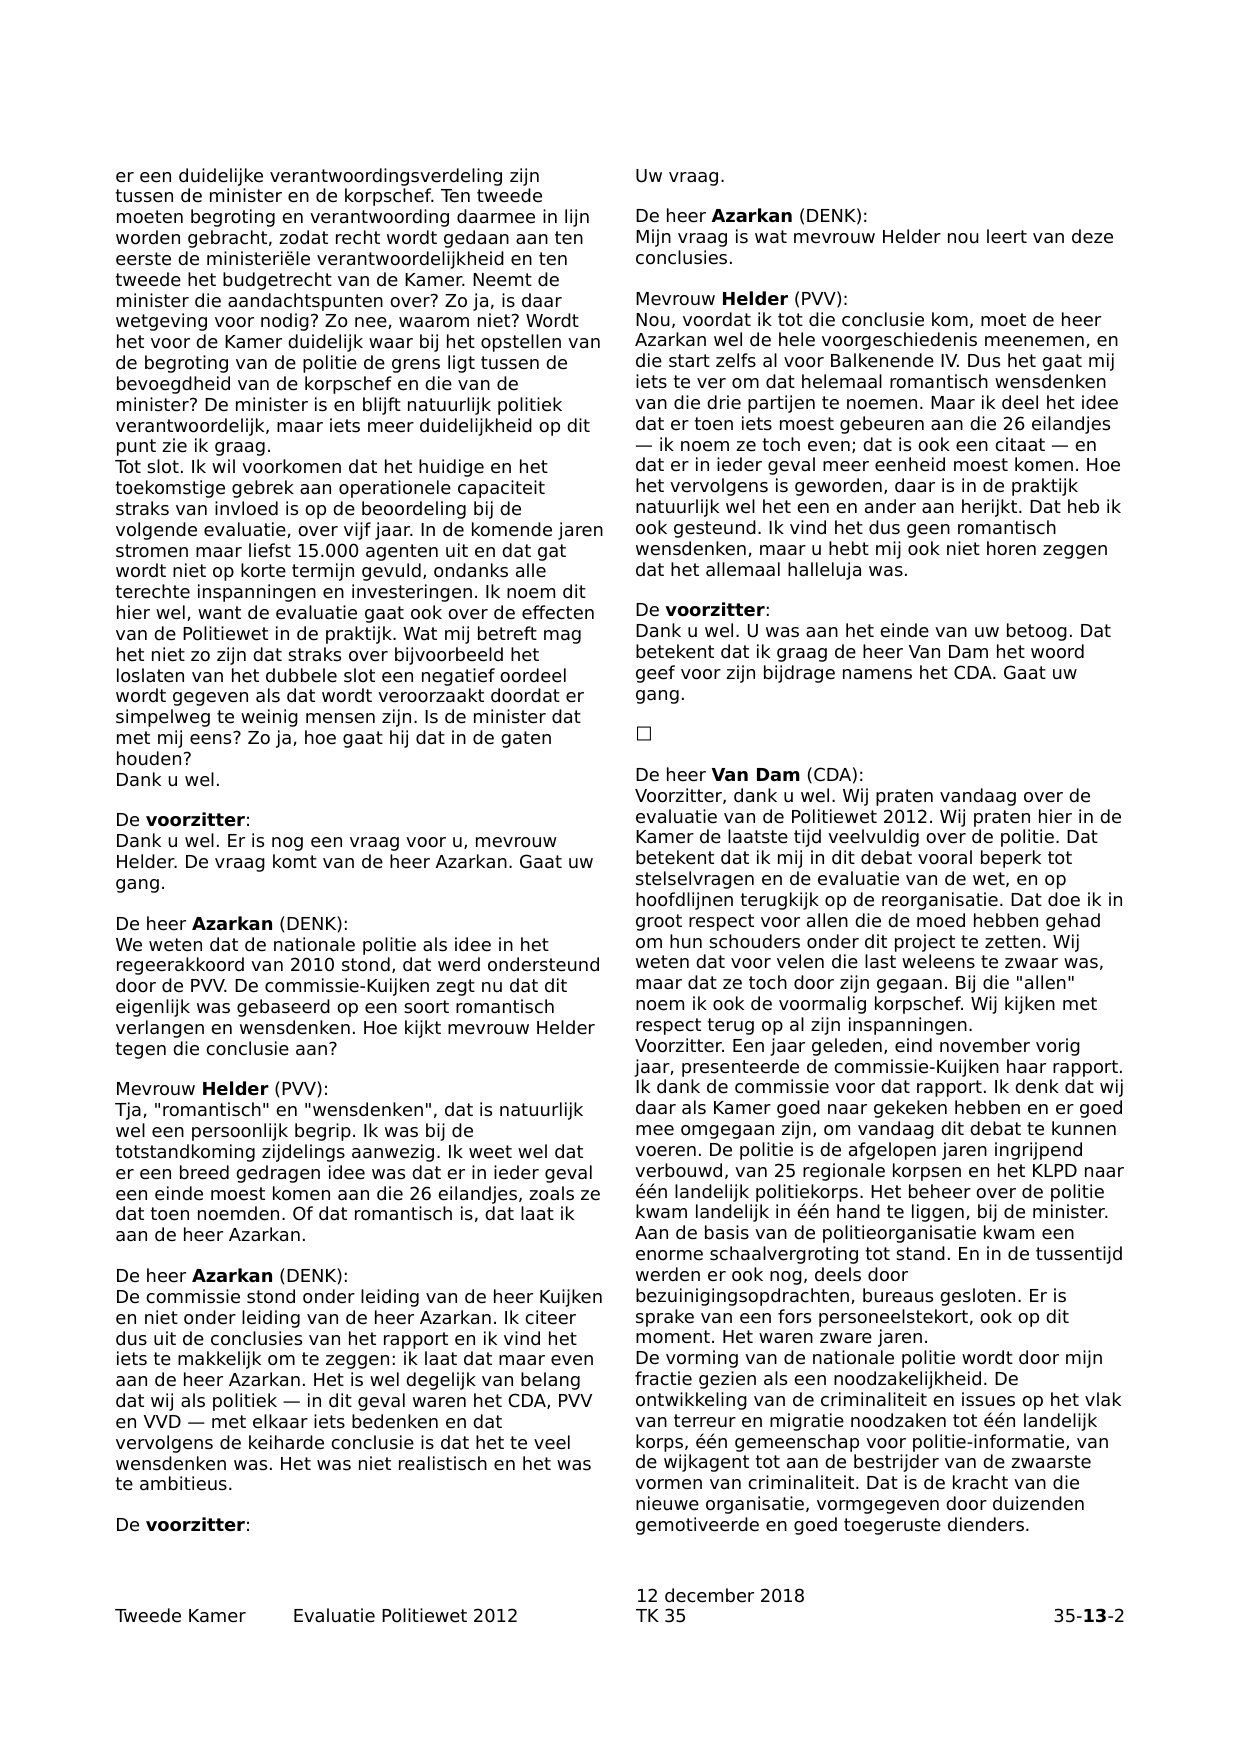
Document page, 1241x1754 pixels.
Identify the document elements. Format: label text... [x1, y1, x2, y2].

text Uw vraag. [635, 165, 1125, 186]
text Dank u wel. U was aan het einde van uw betoog. Dat betekent dat ik graag de heer Van Dam het woord geef voor zijn bijdrage namens het CDA. Gaat uw gang. [635, 621, 1125, 704]
text Dank u wel. Er is nog een vraag voor u, mevrouw Helder. De vraag komt van de heer Azarkan. Gaat uw gang. [115, 831, 605, 893]
text De commissie stond onder leiding van de heer Kuijken en niet onder leiding van de heer Azarkan. Ik citeer dus uit de conclusies van het rapport en ik vind het iets te makkelijk om te zeggen: ik laat dat maar even aan de heer Azarkan. Het is wel degelijk van belang dat wij als politiek — in dit geval waren het CDA, PVV en VVD — met elkaar iets bedenken en dat vervolgens de keiharde conclusie is dat het te veel wensdenken was. Het was niet realistisch en het was te ambitieus. [115, 1287, 605, 1495]
text Voorzitter, dank u wel. Wij praten vandaag over de evaluatie van de Politiewet 2012. Wij praten hier in de Kamer de laatste tijd veelvuldig over de politie. Dat betekent dat ik mij in dit debat vooral beperk tot stelselvragen en de evaluatie van de wet, en op hoofdlijnen terugkijk op de reorganisatie. Dat doe ik in groot respect voor allen die de moed hebben gehad om hun schouders onder dit project te zetten. Wij weten dat voor velen die last weleens te zwaar was, maar dat ze toch door zijn gegaan. Bij die "allen" noem ik ook de voormalig korpschef. Wij kijken met respect terug op al zijn inspanningen. [635, 786, 1125, 1036]
text De heer Azarkan (DENK): [635, 206, 1125, 227]
text De heer Azarkan (DENK): [115, 913, 605, 934]
text De voorzitter: [635, 600, 1125, 621]
text Dank u wel. [115, 769, 605, 790]
text Mevrouw Helder (PVV): [635, 288, 1125, 309]
text Nou, voordat ik tot die conclusie kom, moet de heer Azarkan wel de hele voorgeschiedenis meenemen, en die start zelfs al voor Balkenende IV. Dus het gaat mij iets te ver om dat helemaal romantisch wensdenken van die drie partijen te noemen. Maar ik deel het idee dat er toen iets moest gebeuren aan die 26 eilandjes — ik noem ze toch even; dat is ook een citaat — en dat er in ieder geval meer eenheid moest komen. Hoe het vervolgens is geworden, daar is in de praktijk natuurlijk wel het een en ander aan herijkt. Dat heb ik ook gesteund. Ik vind het dus geen romantisch wensdenken, maar u hebt mij ook niet horen zeggen dat het allemaal halleluja was. [635, 309, 1125, 580]
text De voorzitter: [115, 810, 605, 831]
text De vorming van de nationale politie wordt door mijn fractie gezien als een noodzakelijkheid. De ontwikkeling van de criminaliteit en issues op het vlak van terreur en migratie noodzaken tot één landelijk korps, één gemeenschap voor politie-informatie, van de wijkagent tot aan de bestrijder van de zwaarste vormen van criminaliteit. Dat is de kracht van die nieuwe organisatie, vormgegeven door duizenden gemotiveerde en goed toegeruste dienders. [635, 1348, 1125, 1536]
text We weten dat de nationale politie als idee in het regeerakkoord van 2010 stond, dat werd ondersteund door de PVV. De commissie-Kuijken zegt nu dat dit eigenlijk was gebaseerd op een soort romantisch verlangen en wensdenken. Hoe kijkt mevrouw Helder tegen die conclusie aan? [115, 934, 605, 1059]
text De heer Azarkan (DENK): [115, 1266, 605, 1287]
text Mevrouw Helder (PVV): [115, 1079, 605, 1100]
text De heer Van Dam (CDA): [635, 765, 1125, 786]
text er een duidelijke verantwoordingsverdeling zijn tussen de minister en de korpschef. Ten tweede moeten begroting en verantwoording daarmee in lijn worden gebracht, zodat recht wordt gedaan aan ten eerste de ministeriële verantwoordelijkheid en ten tweede het budgetrecht van de Kamer. Neemt de minister die aandachtspunten over? Zo ja, is daar wetgeving voor nodig? Zo nee, waarom niet? Wordt het voor de Kamer duidelijk waar bij het opstellen van de begroting van de politie de grens ligt tussen de bevoegdheid van de korpschef en die van de minister? De minister is en blijft natuurlijk politiek verantwoordelijk, maar iets meer duidelijkheid op dit punt zie ik graag. [115, 165, 605, 457]
text Voorzitter. Een jaar geleden, eind november vorig jaar, presenteerde de commissie-Kuijken haar rapport. Ik dank de commissie voor dat rapport. Ik denk dat wij daar als Kamer goed naar gekeken hebben en er goed mee omgegaan zijn, om vandaag dit debat te kunnen voeren. De politie is de afgelopen jaren ingrijpend verbouwd, van 25 regionale korpsen en het KLPD naar één landelijk politiekorps. Het beheer over de politie kwam landelijk in één hand te liggen, bij de minister. Aan de basis van de politieorganisatie kwam een enorme schaalvergroting tot stand. En in de tussentijd werden er ook nog, deels door bezuinigingsopdrachten, bureaus gesloten. Er is sprake van een fors personeelstekort, ook op dit moment. Het waren zware jaren. [635, 1036, 1125, 1348]
text De voorzitter: [115, 1515, 605, 1536]
text Tot slot. Ik wil voorkomen dat het huidige en het toekomstige gebrek aan operationele capaciteit straks van invloed is op de beoordeling bij de volgende evaluatie, over vijf jaar. In de komende jaren stromen maar liefst 15.000 agenten uit en dat gat wordt niet op korte termijn gevuld, ondanks alle terechte inspanningen en investeringen. Ik noem dit hier wel, want de evaluatie gaat ook over de effecten van de Politiewet in de praktijk. Wat mij betreft mag het niet zo zijn dat straks over bijvoorbeeld het loslaten van het dubbele slot een negatief oordeel wordt gegeven als dat wordt veroorzaakt doordat er simpelweg te weinig mensen zijn. Is de minister dat met mij eens? Zo ja, hoe gaat hij dat in de gaten houden? [115, 457, 605, 769]
text Tja, "romantisch" en "wensdenken", dat is natuurlijk wel een persoonlijk begrip. Ik was bij de totstandkoming zijdelings aanwezig. Ik weet wel dat er een breed gedragen idee was dat er in ieder geval een einde moest komen aan die 26 eilandjes, zoals ze dat toen noemden. Of dat romantisch is, dat laat ik aan de heer Azarkan. [115, 1100, 605, 1246]
text ⬜ [635, 724, 1125, 745]
text Mijn vraag is wat mevrouw Helder nou leert van deze conclusies. [635, 227, 1125, 268]
